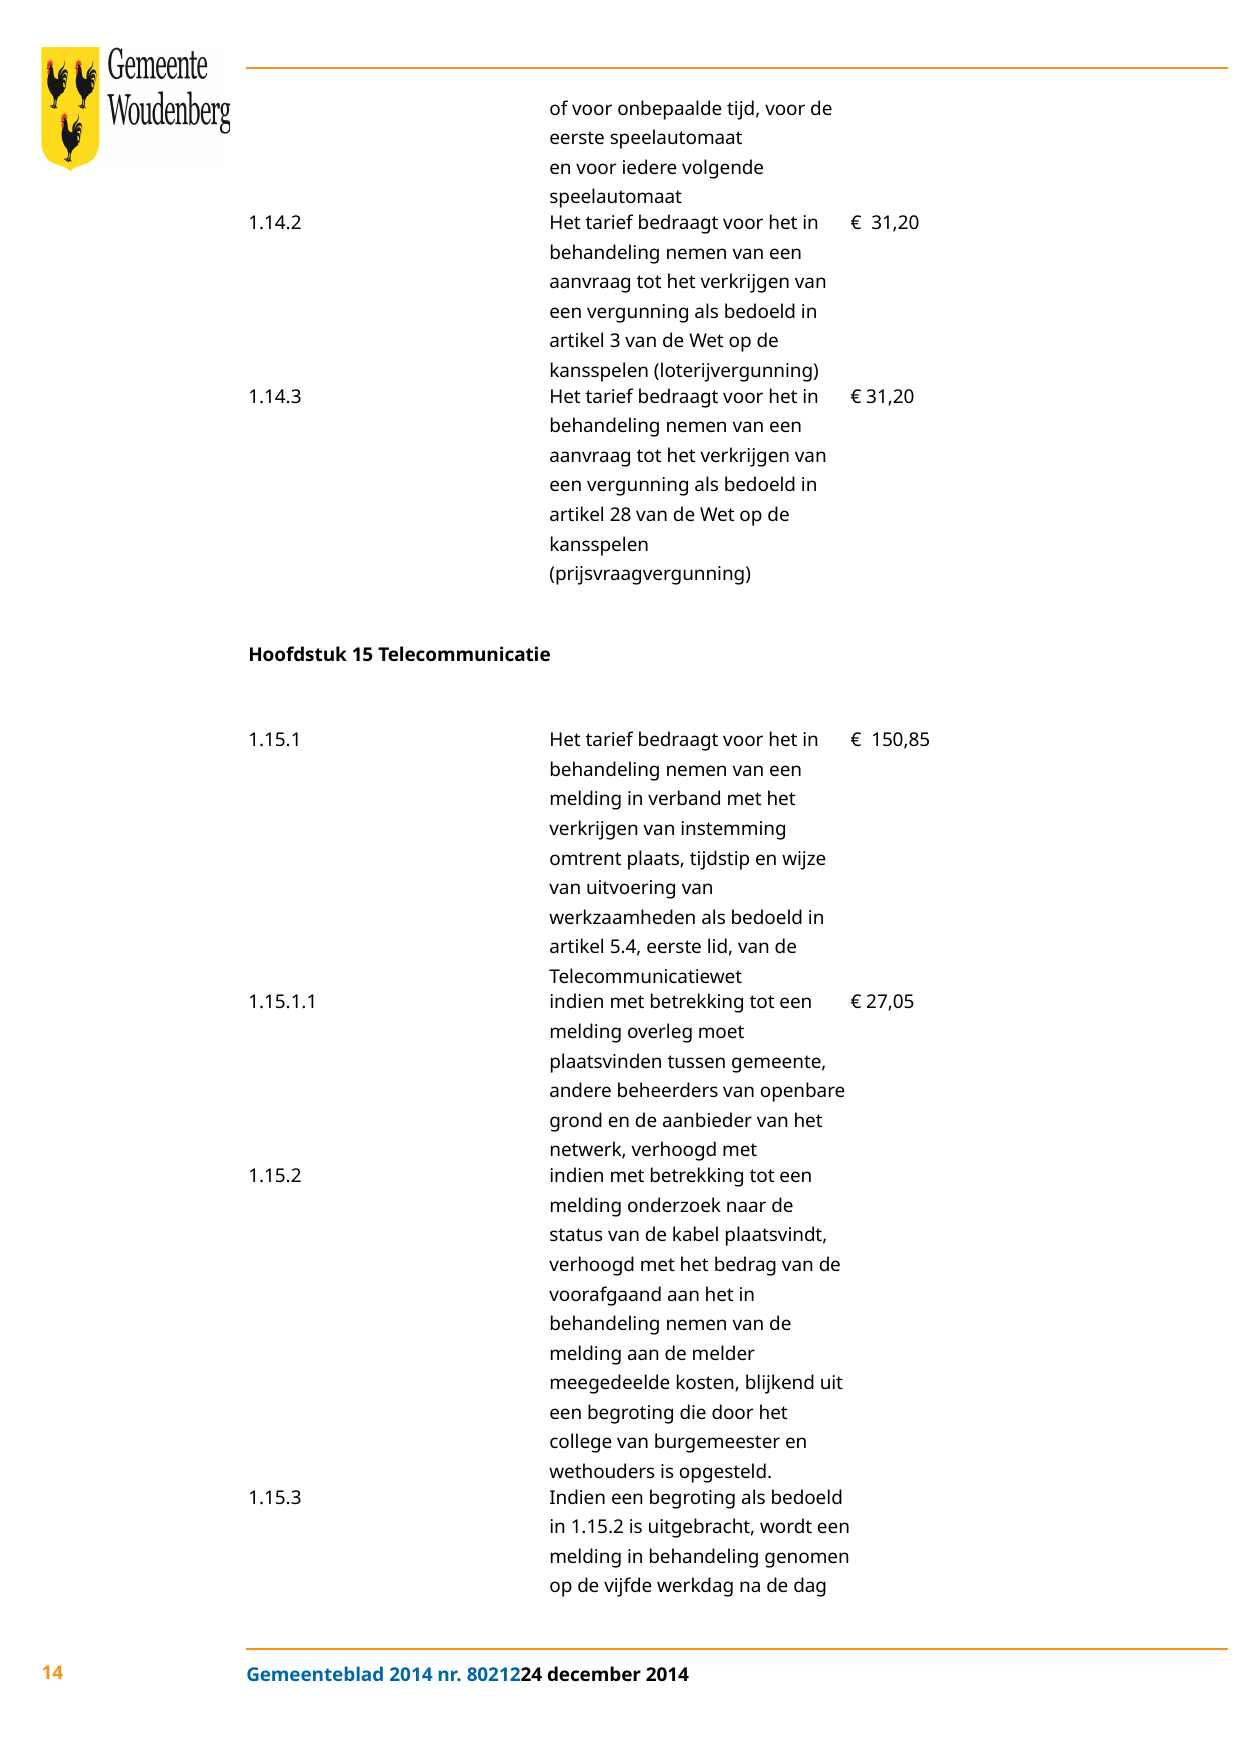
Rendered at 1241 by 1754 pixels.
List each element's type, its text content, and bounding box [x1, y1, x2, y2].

table_cell 1.15.2 [248, 1163, 549, 1484]
table_cell of voor onbepaalde tijd, voor de eerste speelautomaat en voor iedere volgende speelautomaat [549, 95, 850, 209]
table_cell 1.15.3 [248, 1484, 549, 1598]
table_cell € 31,20 [850, 209, 1152, 383]
table_cell € 31,20 [850, 383, 1152, 586]
table_header Het tarief bedraagt voor het in behandeling nemen van een melding in verband met het verkrijgen van instemming omtrent plaats, tijdstip en wijze van uitvoering van werkzaamheden als bedoeld in artikel 5.4, eerste lid, van de Telecommunicatiewet [549, 726, 850, 989]
table_cell 1.15.1.1 [248, 989, 549, 1162]
table_cell [850, 95, 1152, 209]
table_header 1.15.1 [248, 726, 549, 989]
table_cell [850, 1163, 1152, 1484]
table_cell indien met betrekking tot een melding overleg moet plaatsvinden tussen gemeente, andere beheerders van openbare grond en de aanbieder van het netwerk, verhoogd met [549, 989, 850, 1162]
table_cell 1.14.2 [248, 209, 549, 383]
table_cell [850, 1484, 1152, 1598]
text Hoofdstuk 15 Telecommunicatie [248, 641, 1152, 667]
table_header € 150,85 [850, 726, 1152, 989]
table_cell Het tarief bedraagt voor het in behandeling nemen van een aanvraag tot het verkrijgen van een vergunning als bedoeld in artikel 28 van de Wet op de kansspelen (prijsvraagvergunning) [549, 383, 850, 586]
table_cell € 27,05 [850, 989, 1152, 1162]
table_cell Het tarief bedraagt voor het in behandeling nemen van een aanvraag tot het verkrijgen van een vergunning als bedoeld in artikel 3 van de Wet op de kansspelen (loterijvergunning) [549, 209, 850, 383]
table_cell 1.14.3 [248, 383, 549, 586]
table_cell indien met betrekking tot een melding onderzoek naar de status van de kabel plaatsvindt, verhoogd met het bedrag van de voorafgaand aan het in behandeling nemen van de melding aan de melder meegedeelde kosten, blijkend uit een begroting die door het college van burgemeester en wethouders is opgesteld. [549, 1163, 850, 1484]
table_cell [248, 95, 549, 209]
table_cell Indien een begroting als bedoeld in 1.15.2 is uitgebracht, wordt een melding in behandeling genomen op de vijfde werkdag na de dag [549, 1484, 850, 1598]
picture [41, 47, 231, 172]
